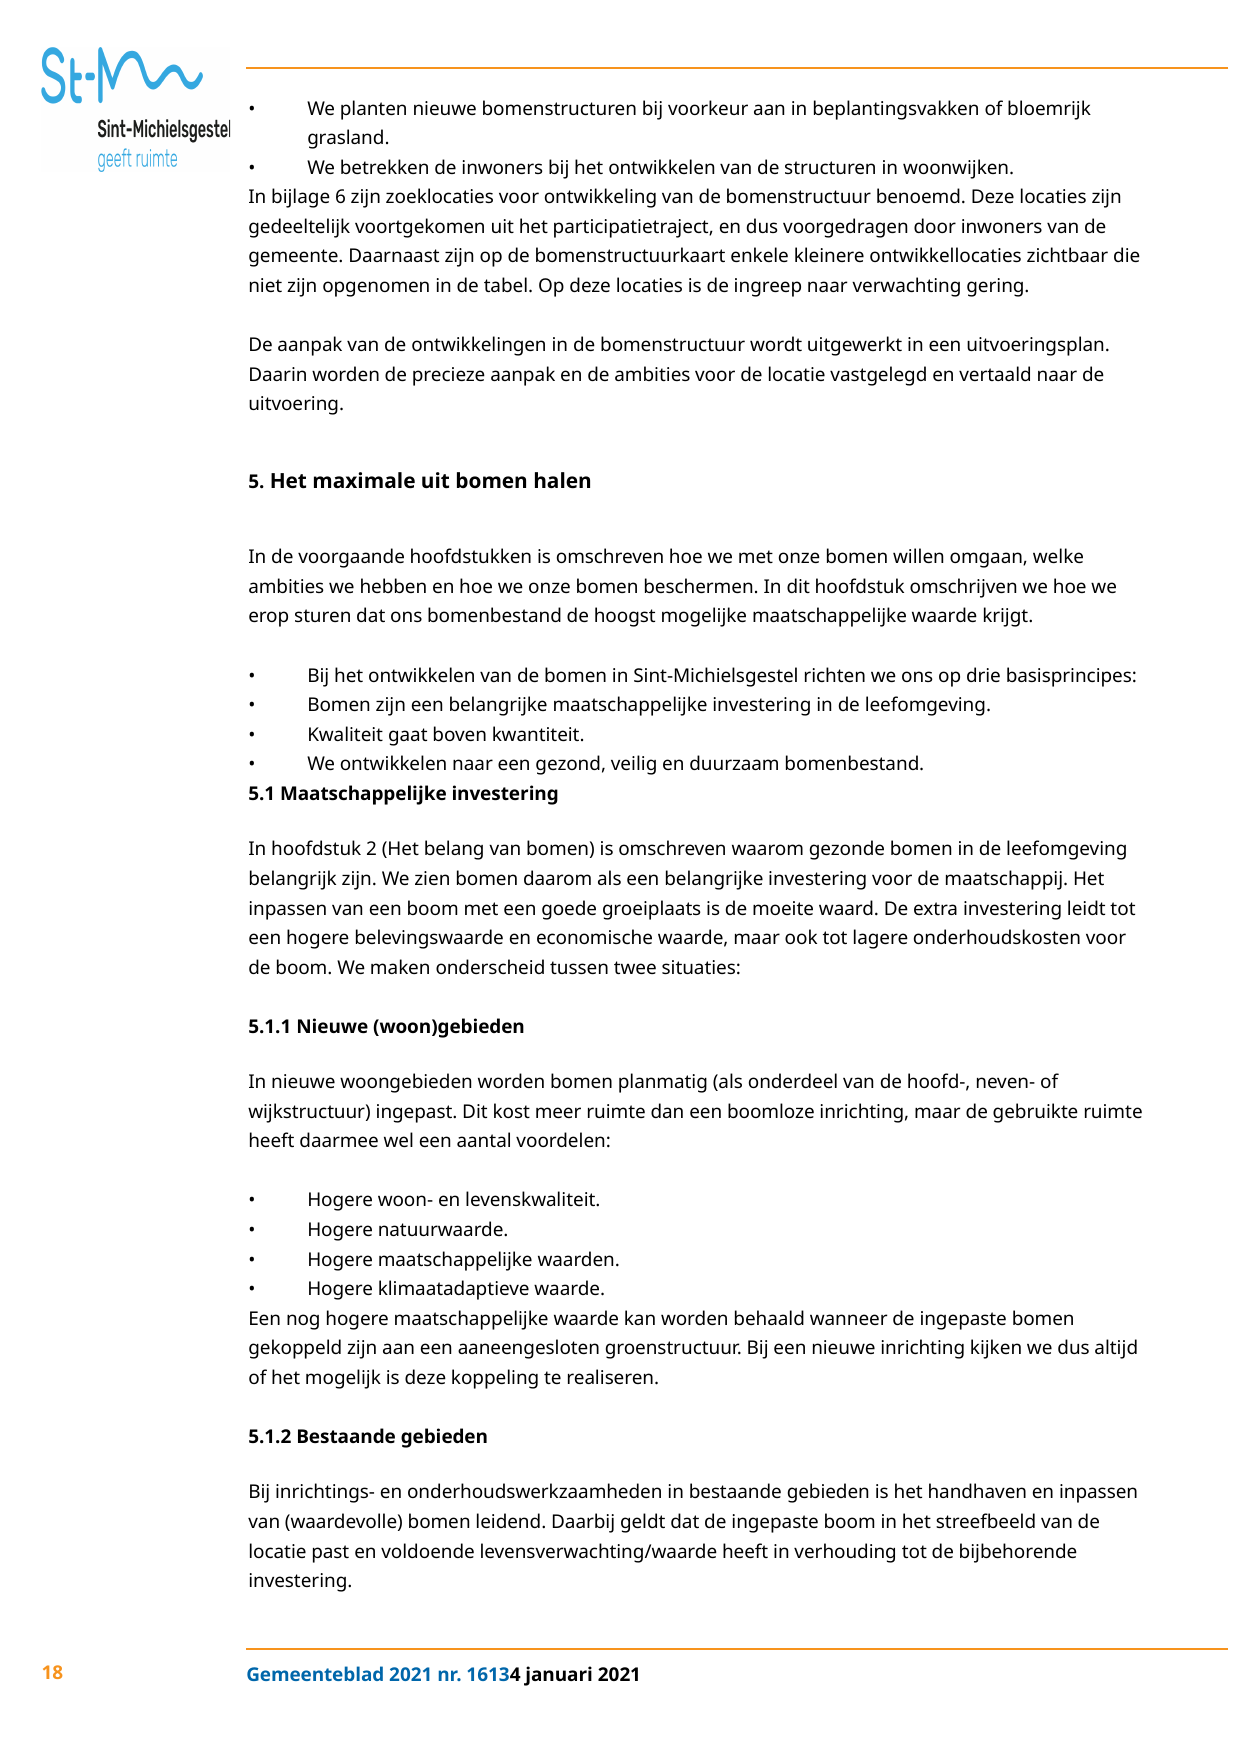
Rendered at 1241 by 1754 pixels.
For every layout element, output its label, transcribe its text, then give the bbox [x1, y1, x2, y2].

list We planten nieuwe bomenstructuren bij voorkeur aan in beplantingsvakken of bloemrijk grasland. [248, 95, 1152, 150]
text In bijlage 6 zijn zoeklocaties voor ontwikkeling van de bomenstructuur benoemd. Deze locaties zijn gedeeltelijk voortgekomen uit het participatietraject, en dus voorgedragen door inwoners van de gemeente. Daarnaast zijn op de bomenstructuurkaart enkele kleinere ontwikkellocaties zichtbaar die niet zijn opgenomen in de tabel. Op deze locaties is de ingreep naar verwachting gering. [248, 183, 1152, 298]
text Bij inrichtings- en onderhoudswerkzaamheden in bestaande gebieden is het handhaven en inpassen van (waardevolle) bomen leidend. Daarbij geldt dat de ingepaste boom in het streefbeeld van de locatie past en voldoende levensverwachting/waarde heeft in verhouding tot de bijbehorende investering. [248, 1479, 1152, 1593]
picture [41, 47, 231, 172]
list Kwaliteit gaat boven kwantiteit. [248, 721, 1152, 747]
text 5.1 Maatschappelijke investering [248, 780, 1152, 806]
text In de voorgaande hoofdstukken is omschreven hoe we met onze bomen willen omgaan, welke ambities we hebben en hoe we onze bomen beschermen. In dit hoofdstuk omschrijven we hoe we erop sturen dat ons bomenbestand de hoogst mogelijke maatschappelijke waarde krijgt. [248, 543, 1152, 628]
text 5.1.1 Nieuwe (woon)gebieden [248, 1013, 1152, 1039]
list Bomen zijn een belangrijke maatschappelijke investering in de leefomgeving. [248, 691, 1152, 717]
text De aanpak van de ontwikkelingen in de bomenstructuur wordt uitgewerkt in een uitvoeringsplan. Daarin worden de precieze aanpak en de ambities voor de locatie vastgelegd en vertaald naar de uitvoering. [248, 331, 1152, 416]
list Hogere klimaatadaptieve waarde. [248, 1275, 1152, 1301]
text In nieuwe woongebieden worden bomen planmatig (als onderdeel van de hoofd-, neven- of wijkstructuur) ingepast. Dit kost meer ruimte dan een boomloze inrichting, maar de gebruikte ruimte heeft daarmee wel een aantal voordelen: [248, 1068, 1152, 1153]
list Bij het ontwikkelen van de bomen in Sint-Michielsgestel richten we ons op drie basisprincipes: [248, 662, 1152, 688]
list Hogere woon- en levenskwaliteit. [248, 1187, 1152, 1212]
list Hogere maatschappelijke waarden. [248, 1246, 1152, 1272]
text 5.1.2 Bestaande gebieden [248, 1423, 1152, 1449]
text 5. Het maximale uit bomen halen [248, 466, 1152, 494]
text In hoofdstuk 2 (Het belang van bomen) is omschreven waarom gezonde bomen in de leefomgeving belangrijk zijn. We zien bomen daarom als een belangrijke investering voor de maatschappij. Het inpassen van een boom met een goede groeiplaats is de moeite waard. De extra investering leidt tot een hogere belevingswaarde en economische waarde, maar ook tot lagere onderhoudskosten voor de boom. We maken onderscheid tussen twee situaties: [248, 836, 1152, 979]
list We betrekken de inwoners bij het ontwikkelen van de structuren in woonwijken. [248, 154, 1152, 180]
text Een nog hogere maatschappelijke waarde kan worden behaald wanneer de ingepaste bomen gekoppeld zijn aan een aaneengesloten groenstructuur. Bij een nieuwe inrichting kijken we dus altijd of het mogelijk is deze koppeling te realiseren. [248, 1305, 1152, 1390]
list We ontwikkelen naar een gezond, veilig en duurzaam bomenbestand. [248, 751, 1152, 776]
list Hogere natuurwaarde. [248, 1216, 1152, 1242]
